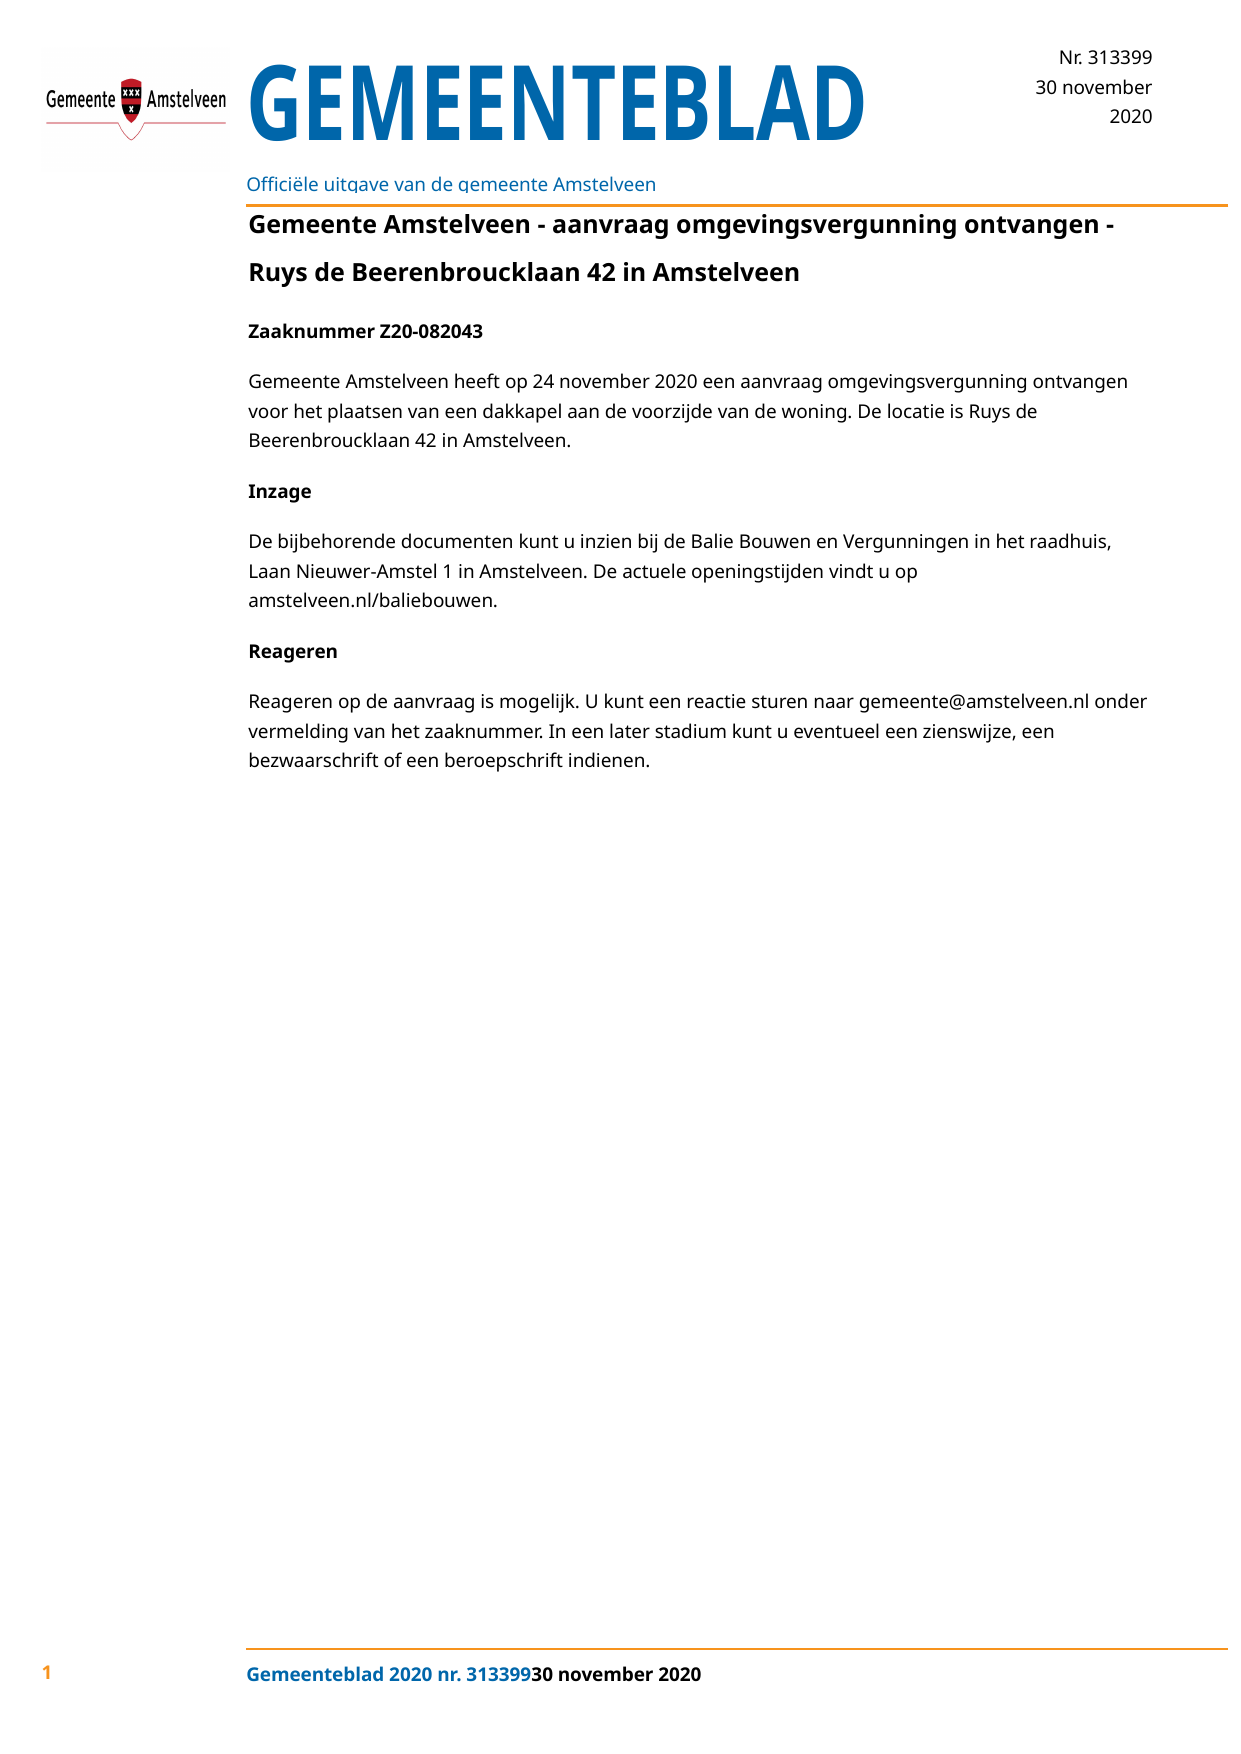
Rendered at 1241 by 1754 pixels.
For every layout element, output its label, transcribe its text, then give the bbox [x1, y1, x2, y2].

text Inzage [248, 478, 1152, 504]
text Reageren op de aanvraag is mogelijk. U kunt een reactie sturen naar gemeente@amstelveen.nl onder vermelding van het zaaknummer. In een later stadium kunt u eventueel een zienswijze, een bezwaarschrift of een beroepschrift indienen. [248, 688, 1152, 773]
text Gemeente Amstelveen heeft op 24 november 2020 een aanvraag omgevingsvergunning ontvangen voor het plaatsen van een dakkapel aan de voorzijde van de woning. De locatie is Ruys de Beerenbroucklaan 42 in Amstelveen. [248, 368, 1152, 453]
text De bijbehorende documenten kunt u inzien bij de Balie Bouwen en Vergunningen in het raadhuis, Laan Nieuwer-Amstel 1 in Amstelveen. De actuele openingstijden vindt u op amstelveen.nl/baliebouwen. [248, 528, 1152, 613]
text Reageren [248, 638, 1152, 664]
picture [41, 47, 231, 172]
text Gemeente Amstelveen - aanvraag omgevingsvergunning ontvangen - Ruys de Beerenbroucklaan 42 in Amstelveen [248, 207, 1152, 288]
text Zaaknummer Z20-082043 [248, 318, 1152, 344]
